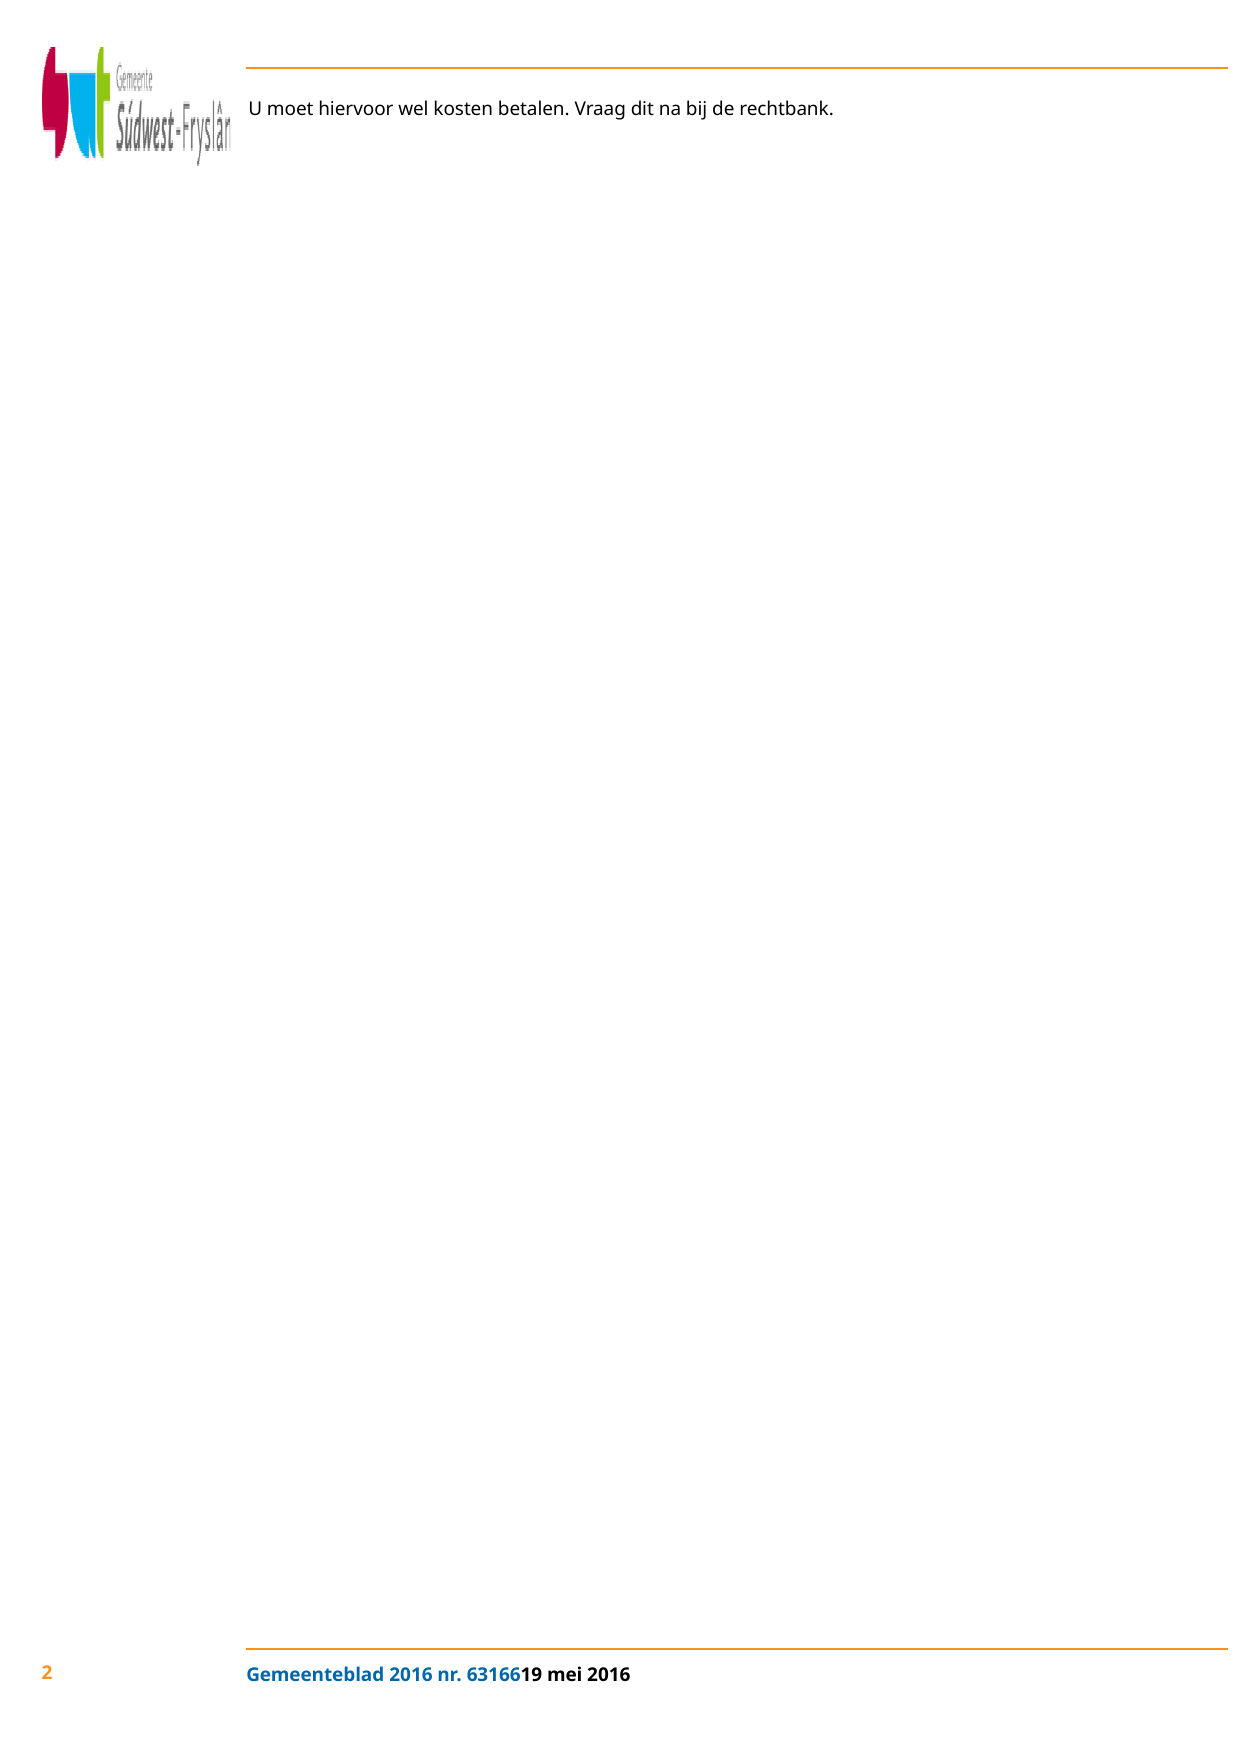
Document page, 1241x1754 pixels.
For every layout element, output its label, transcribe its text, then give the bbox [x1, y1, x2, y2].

text U moet hiervoor wel kosten betalen. Vraag dit na bij de rechtbank. [248, 95, 1152, 121]
picture [41, 47, 231, 172]
